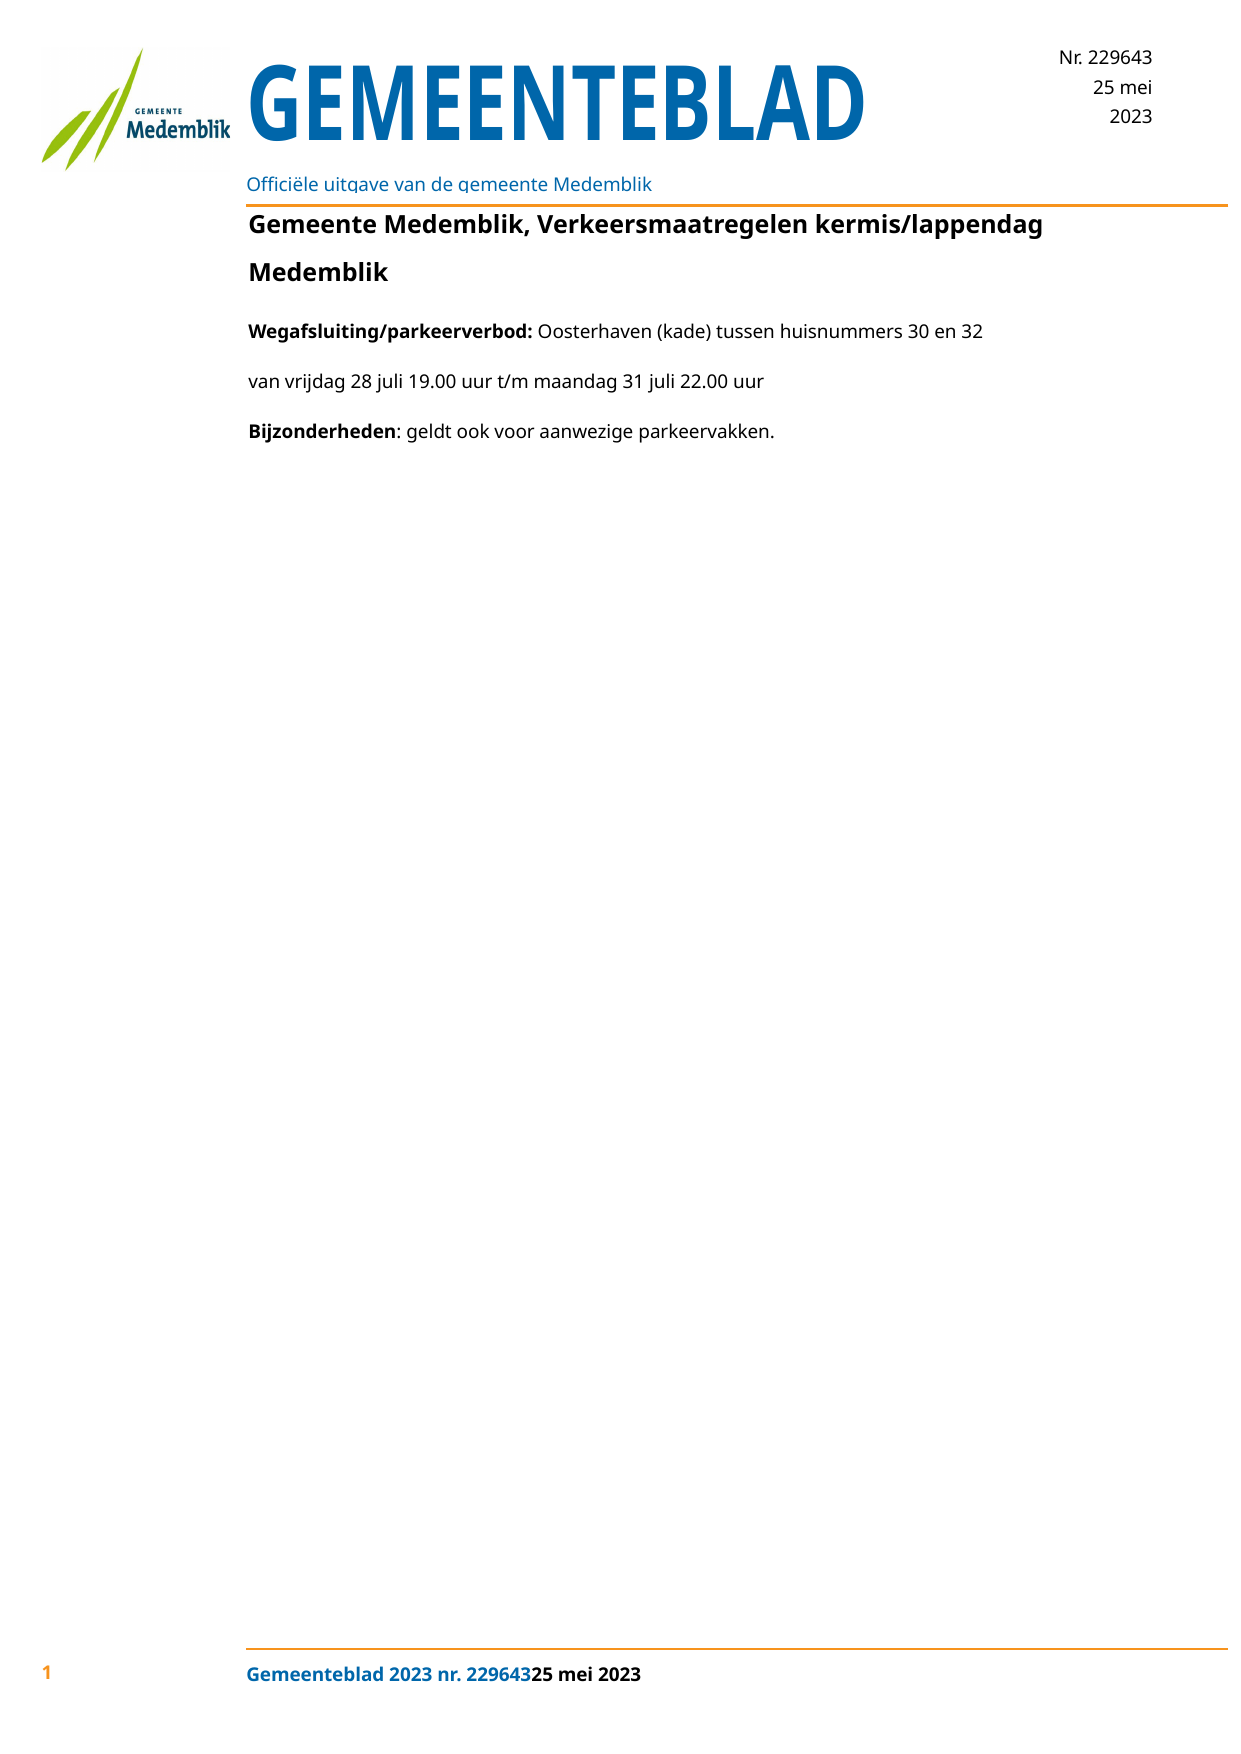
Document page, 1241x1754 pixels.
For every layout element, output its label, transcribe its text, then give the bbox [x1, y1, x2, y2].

text Bijzonderheden: geldt ook voor aanwezige parkeervakken. [248, 419, 1152, 444]
text Wegafsluiting/parkeerverbod: Oosterhaven (kade) tussen huisnummers 30 en 32 [248, 318, 1152, 344]
picture [41, 47, 231, 172]
text van vrijdag 28 juli 19.00 uur t/m maandag 31 juli 22.00 uur [248, 368, 1152, 394]
text Gemeente Medemblik, Verkeersmaatregelen kermis/lappendag Medemblik [248, 207, 1152, 288]
